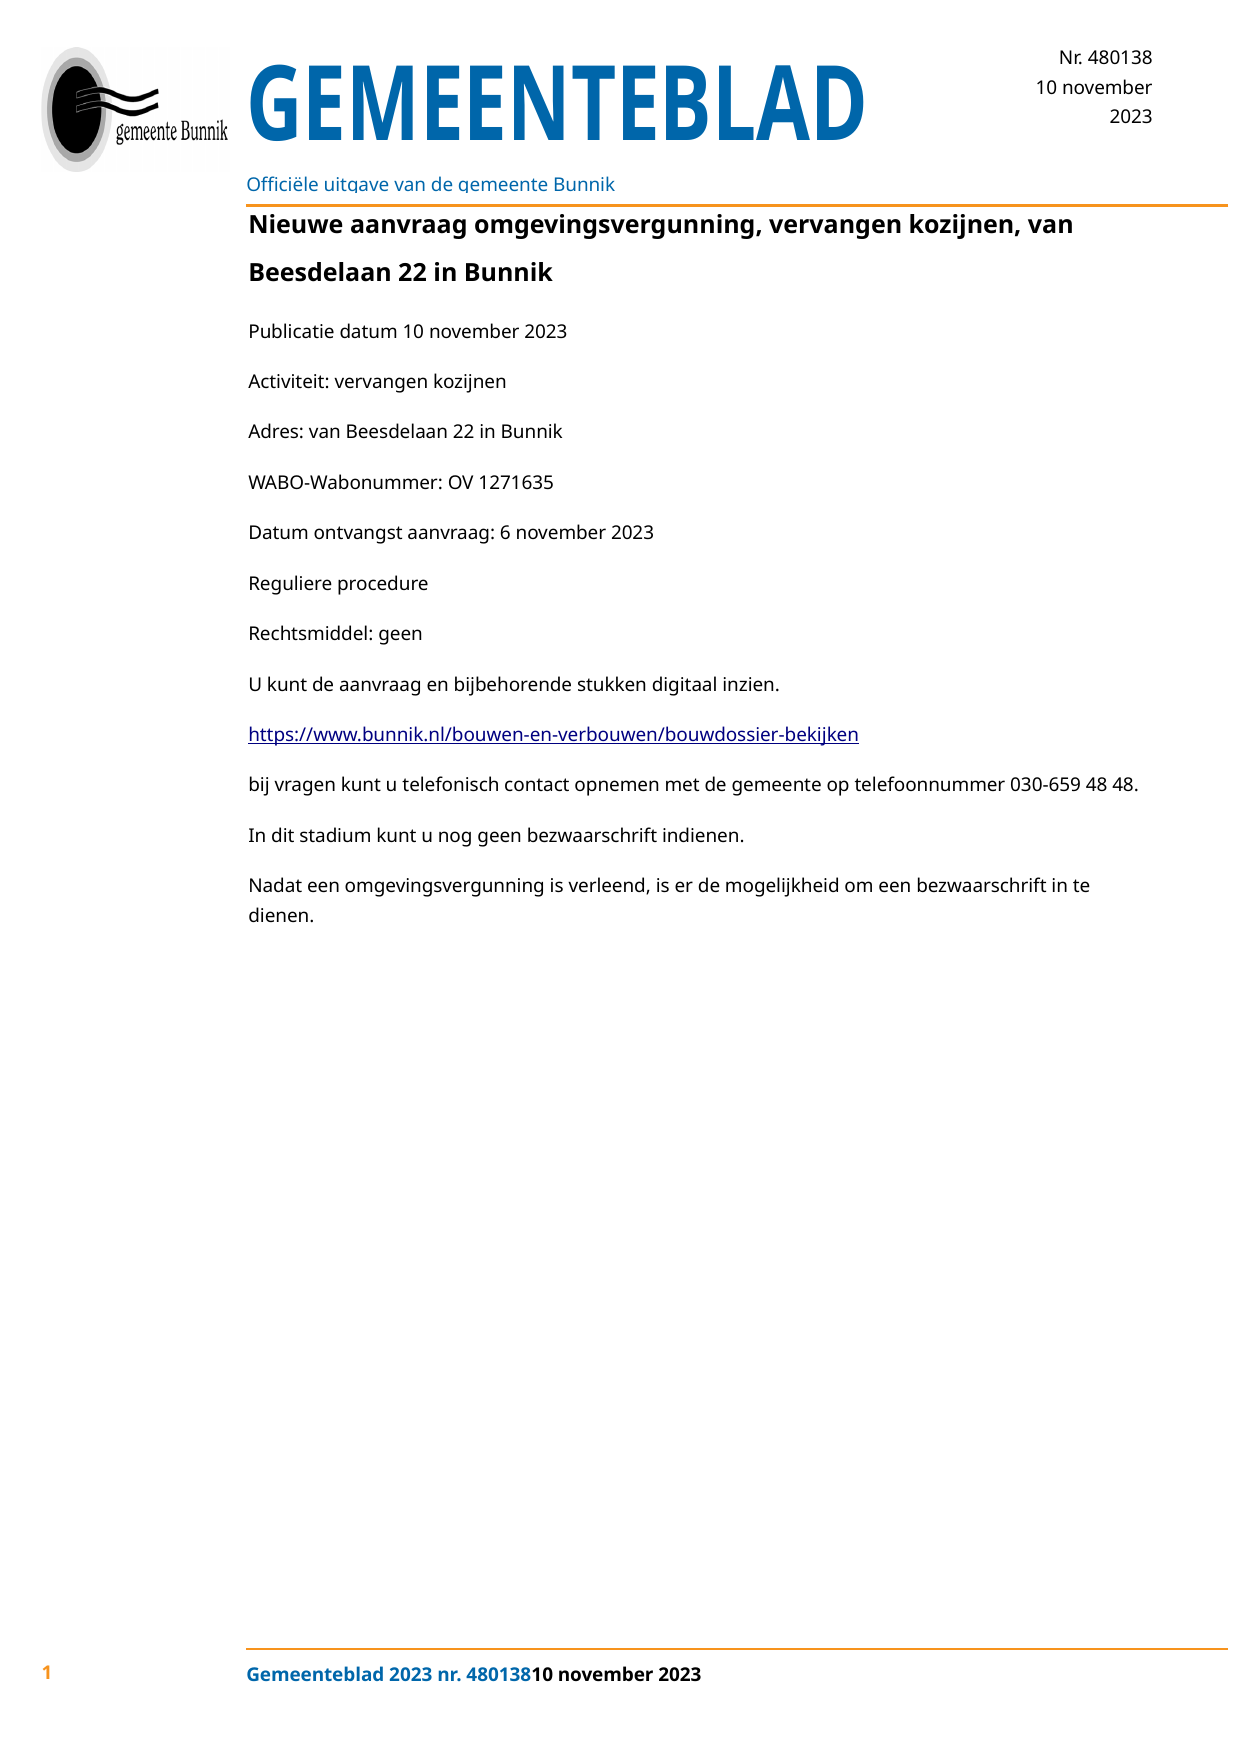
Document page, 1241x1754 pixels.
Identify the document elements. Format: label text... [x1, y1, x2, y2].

text Reguliere procedure [248, 570, 1152, 596]
text Activiteit: vervangen kozijnen [248, 368, 1152, 394]
text Publicatie datum 10 november 2023 [248, 318, 1152, 344]
text WABO-Wabonummer: OV 1271635 [248, 469, 1152, 495]
text Rechtsmiddel: geen [248, 620, 1152, 646]
text Adres: van Beesdelaan 22 in Bunnik [248, 419, 1152, 444]
text In dit stadium kunt u nog geen bezwaarschrift indienen. [248, 822, 1152, 848]
text Datum ontvangst aanvraag: 6 november 2023 [248, 519, 1152, 545]
text bij vragen kunt u telefonisch contact opnemen met de gemeente op telefoonnummer 030-659 48 48. [248, 772, 1152, 797]
picture [41, 47, 231, 172]
text https://www.bunnik.nl/bouwen-en-verbouwen/bouwdossier-bekijken [248, 721, 1152, 747]
text U kunt de aanvraag en bijbehorende stukken digitaal inzien. [248, 671, 1152, 697]
text Nieuwe aanvraag omgevingsvergunning, vervangen kozijnen, van Beesdelaan 22 in Bunnik [248, 207, 1152, 288]
text Nadat een omgevingsvergunning is verleend, is er de mogelijkheid om een bezwaarschrift in te dienen. [248, 872, 1152, 928]
